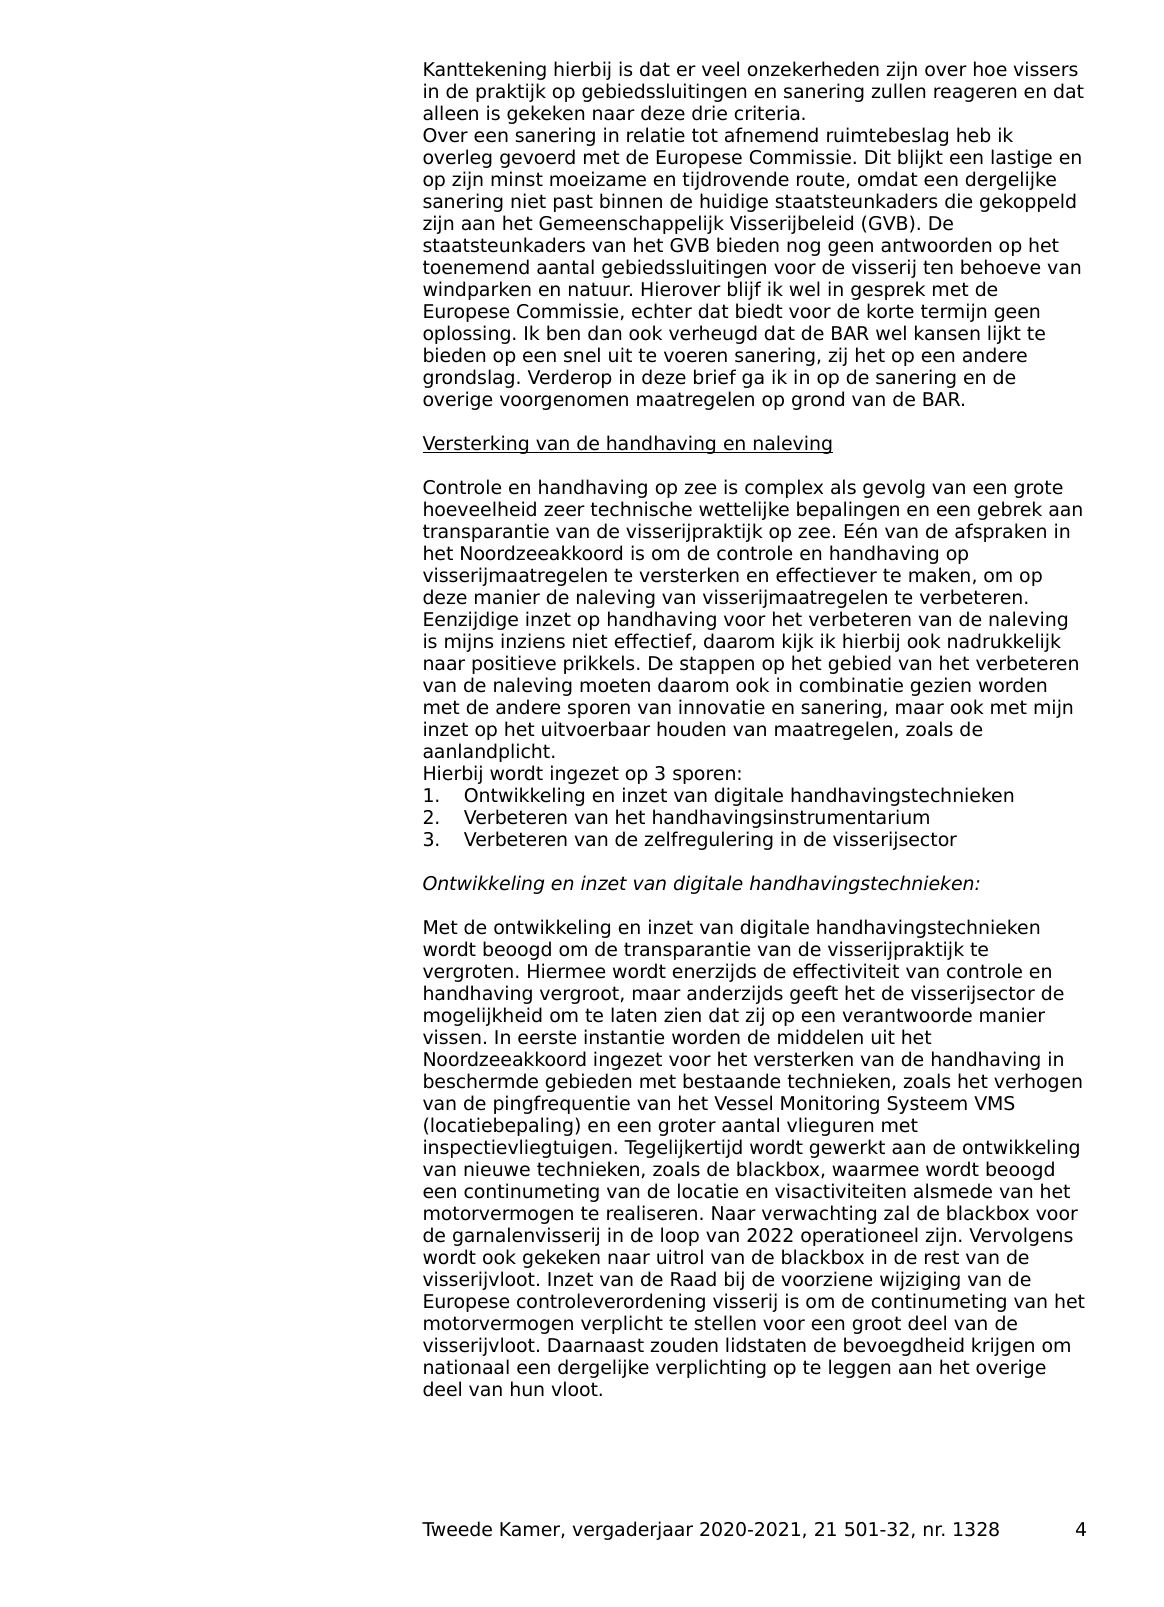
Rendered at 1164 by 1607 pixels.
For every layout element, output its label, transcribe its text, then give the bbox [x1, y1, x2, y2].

text 2. Verbeteren van het handhavingsinstrumentarium [422, 807, 1087, 829]
text Met de ontwikkeling en inzet van digitale handhavingstechnieken wordt beoogd om de transparantie van de visserijpraktijk te vergroten. Hiermee wordt enerzijds de effectiviteit van controle en handhaving vergroot, maar anderzijds geeft het de visserijsector de mogelijkheid om te laten zien dat zij op een verantwoorde manier vissen. In eerste instantie worden de middelen uit het Noordzeeakkoord ingezet voor het versterken van de handhaving in beschermde gebieden met bestaande technieken, zoals het verhogen van de pingfrequentie van het Vessel Monitoring Systeem VMS (locatiebepaling) en een groter aantal vlieguren met inspectievliegtuigen. Tegelijkertijd wordt gewerkt aan de ontwikkeling van nieuwe technieken, zoals de blackbox, waarmee wordt beoogd een continumeting van de locatie en visactiviteiten alsmede van het motorvermogen te realiseren. Naar verwachting zal de blackbox voor de garnalenvisserij in de loop van 2022 operationeel zijn. Vervolgens wordt ook gekeken naar uitrol van de blackbox in de rest van de visserijvloot. Inzet van de Raad bij de voorziene wijziging van de Europese controleverordening visserij is om de continumeting van het motorvermogen verplicht te stellen voor een groot deel van de visserijvloot. Daarnaast zouden lidstaten de bevoegdheid krijgen om nationaal een dergelijke verplichting op te leggen aan het overige deel van hun vloot. [422, 917, 1087, 1401]
subtitle Versterking van de handhaving en naleving [422, 433, 1087, 455]
subtitle Ontwikkeling en inzet van digitale handhavingstechnieken: [422, 873, 1087, 895]
text Hierbij wordt ingezet op 3 sporen: [422, 763, 1087, 785]
text Kanttekening hierbij is dat er veel onzekerheden zijn over hoe vissers in de praktijk op gebiedssluitingen en sanering zullen reageren en dat alleen is gekeken naar deze drie criteria. [422, 59, 1087, 125]
text 1. Ontwikkeling en inzet van digitale handhavingstechnieken [422, 785, 1087, 807]
text Over een sanering in relatie tot afnemend ruimtebeslag heb ik overleg gevoerd met de Europese Commissie. Dit blijkt een lastige en op zijn minst moeizame en tijdrovende route, omdat een dergelijke sanering niet past binnen de huidige staatsteunkaders die gekoppeld zijn aan het Gemeenschappelijk Visserijbeleid (GVB). De staatsteunkaders van het GVB bieden nog geen antwoorden op het toenemend aantal gebiedssluitingen voor de visserij ten behoeve van windparken en natuur. Hierover blijf ik wel in gesprek met de Europese Commissie, echter dat biedt voor de korte termijn geen oplossing. Ik ben dan ook verheugd dat de BAR wel kansen lijkt te bieden op een snel uit te voeren sanering, zij het op een andere grondslag. Verderop in deze brief ga ik in op de sanering en de overige voorgenomen maatregelen op grond van de BAR. [422, 125, 1087, 411]
text Controle en handhaving op zee is complex als gevolg van een grote hoeveelheid zeer technische wettelijke bepalingen en een gebrek aan transparantie van de visserijpraktijk op zee. Eén van de afspraken in het Noordzeeakkoord is om de controle en handhaving op visserijmaatregelen te versterken en effectiever te maken, om op deze manier de naleving van visserijmaatregelen te verbeteren. Eenzijdige inzet op handhaving voor het verbeteren van de naleving is mijns inziens niet effectief, daarom kijk ik hierbij ook nadrukkelijk naar positieve prikkels. De stappen op het gebied van het verbeteren van de naleving moeten daarom ook in combinatie gezien worden met de andere sporen van innovatie en sanering, maar ook met mijn inzet op het uitvoerbaar houden van maatregelen, zoals de aanlandplicht. [422, 477, 1087, 763]
text 3. Verbeteren van de zelfregulering in de visserijsector [422, 829, 1087, 851]
